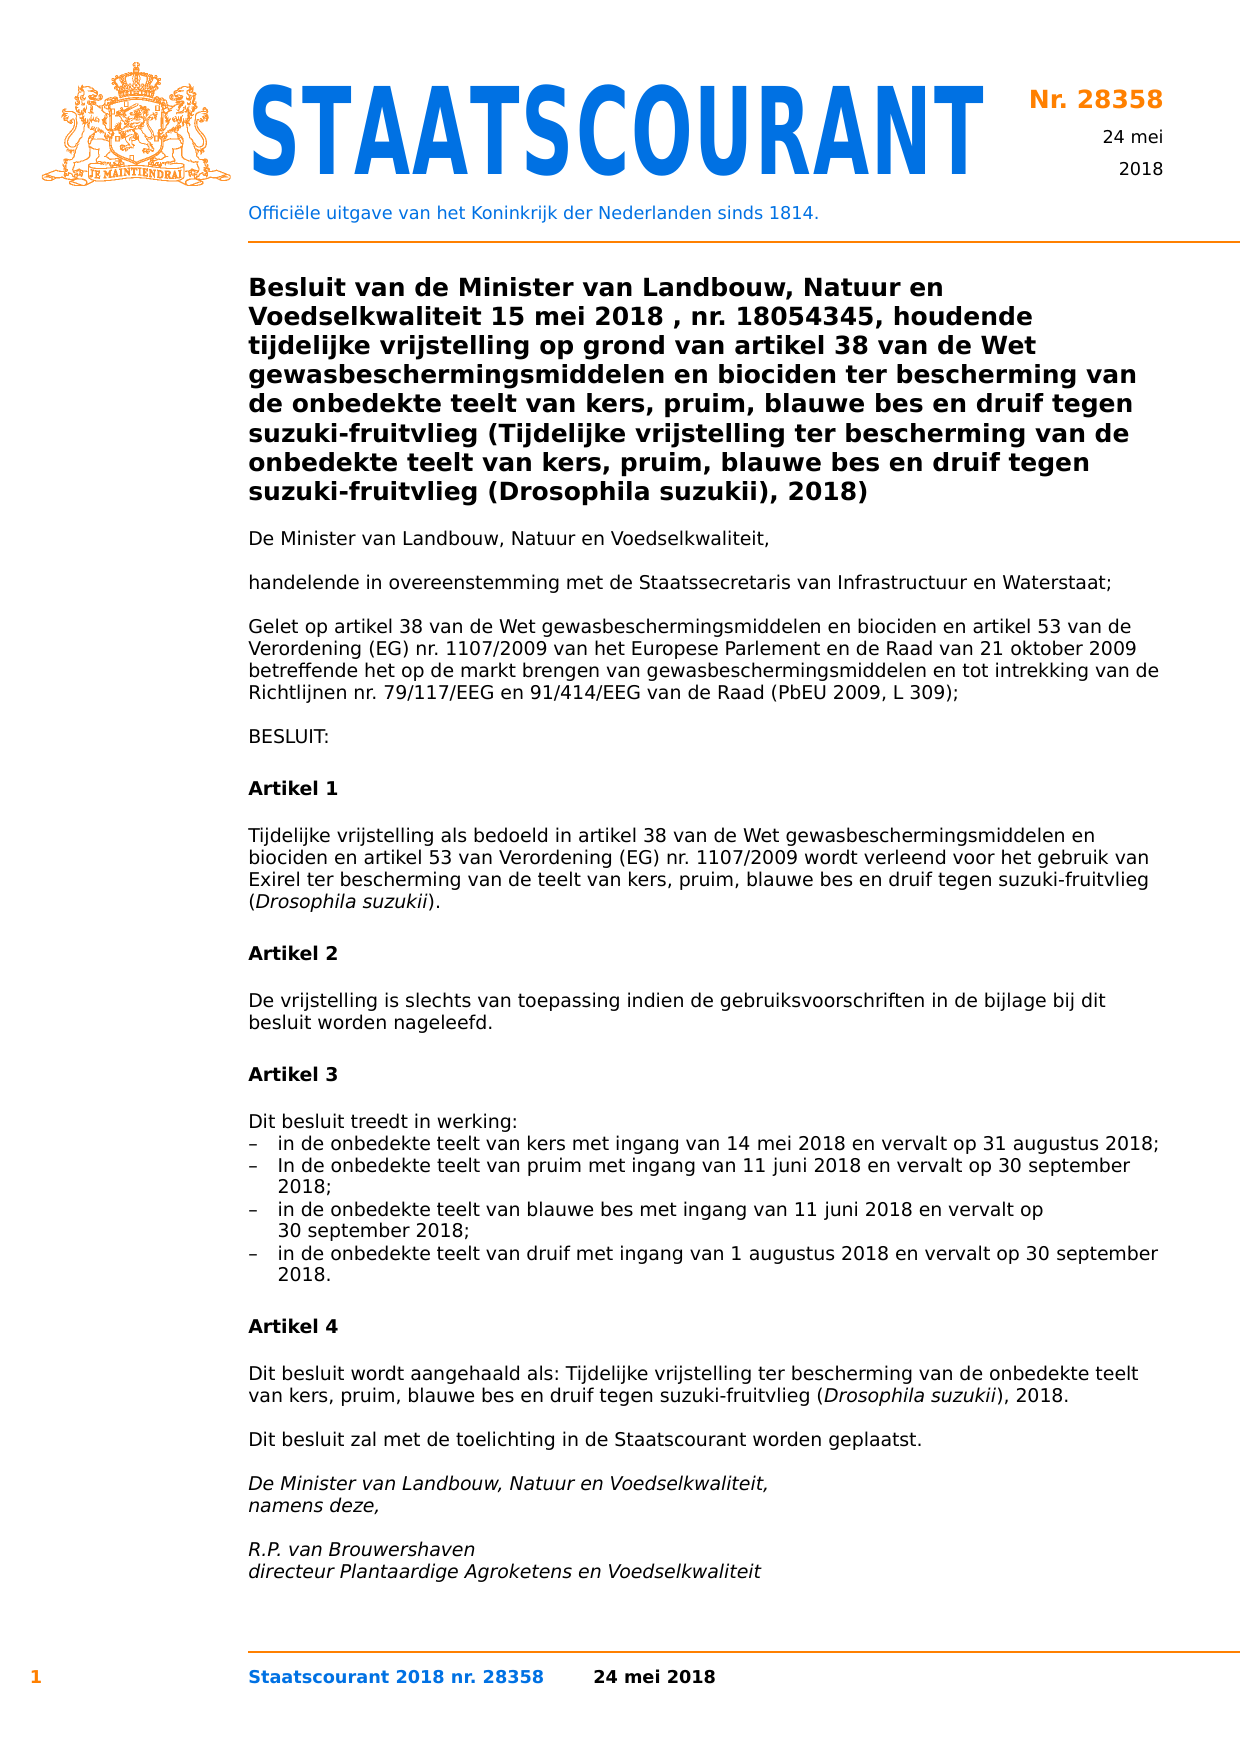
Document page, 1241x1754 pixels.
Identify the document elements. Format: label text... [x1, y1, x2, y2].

table_header Nr. 28358 [998, 62, 1240, 121]
subtitle Besluit van de Minister van Landbouw, Natuur en Voedselkwaliteit 15 mei 2018 , nr. 18054345, houdende tijdelijke vrijstelling op grond van artikel 38 van de Wet gewasbeschermingsmiddelen en biociden ter bescherming van de onbedekte teelt van kers, pruim, blauwe bes en druif tegen suzuki-fruitvlieg (Tijdelijke vrijstelling ter bescherming van de onbedekte teelt van kers, pruim, blauwe bes en druif tegen suzuki-fruitvlieg (Drosophila suzukii), 2018) [248, 273, 1163, 506]
text – in de onbedekte teelt van blauwe bes met ingang van 11 juni 2018 en vervalt op 30 september 2018; [248, 1198, 1163, 1242]
text De Minister van Landbouw, Natuur en Voedselkwaliteit, [248, 528, 1163, 550]
text De vrijstelling is slechts van toepassing indien de gebruiksvoorschriften in de bijlage bij dit besluit worden nageleefd. [248, 989, 1163, 1033]
table_cell Officiële uitgave van het Koninkrijk der Nederlanden sinds 1814. [248, 203, 1240, 241]
subtitle Artikel 3 [248, 1063, 1163, 1086]
text Dit besluit zal met de toelichting in de Staatscourant worden geplaatst. [248, 1429, 1163, 1451]
subtitle Artikel 1 [248, 778, 1163, 800]
text – in de onbedekte teelt van druif met ingang van 1 augustus 2018 en vervalt op 30 september 2018. [248, 1242, 1163, 1286]
table_cell 24 mei [998, 121, 1240, 153]
subtitle Artikel 4 [248, 1316, 1163, 1338]
picture [41, 62, 231, 186]
text Tijdelijke vrijstelling als bedoeld in artikel 38 van de Wet gewasbeschermingsmiddelen en biociden en artikel 53 van Verordening (EG) nr. 1107/2009 wordt verleend voor het gebruik van Exirel ter bescherming van de teelt van kers, pruim, blauwe bes en druif tegen suzuki-fruitvlieg (Drosophila suzukii). [248, 825, 1163, 913]
text Dit besluit treedt in werking: [248, 1111, 1163, 1132]
table_header [25, 62, 248, 241]
text – In de onbedekte teelt van pruim met ingang van 11 juni 2018 en vervalt op 30 september 2018; [248, 1154, 1163, 1198]
text Gelet op artikel 38 van de Wet gewasbeschermingsmiddelen en biociden en artikel 53 van de Verordening (EG) nr. 1107/2009 van het Europese Parlement en de Raad van 21 oktober 2009 betreffende het op de markt brengen van gewasbeschermingsmiddelen en tot intrekking van de Richtlijnen nr. 79/117/EEG en 91/414/EEG van de Raad (PbEU 2009, L 309); [248, 616, 1163, 704]
text BESLUIT: [248, 726, 1163, 748]
text – in de onbedekte teelt van kers met ingang van 14 mei 2018 en vervalt op 31 augustus 2018; [248, 1132, 1163, 1154]
text De Minister van Landbouw, Natuur en Voedselkwaliteit, namens deze, R.P. van Brouwershaven directeur Plantaardige Agroketens en Voedselkwaliteit [248, 1473, 1163, 1583]
subtitle Artikel 2 [248, 943, 1163, 964]
text Dit besluit wordt aangehaald als: Tijdelijke vrijstelling ter bescherming van de onbedekte teelt van kers, pruim, blauwe bes en druif tegen suzuki-fruitvlieg (Drosophila suzukii), 2018. [248, 1363, 1163, 1407]
table_cell 2018 [998, 153, 1240, 203]
text handelende in overeenstemming met de Staatssecretaris van Infrastructuur en Waterstaat; [248, 572, 1163, 594]
table_header STAATSCOURANT [248, 62, 998, 203]
